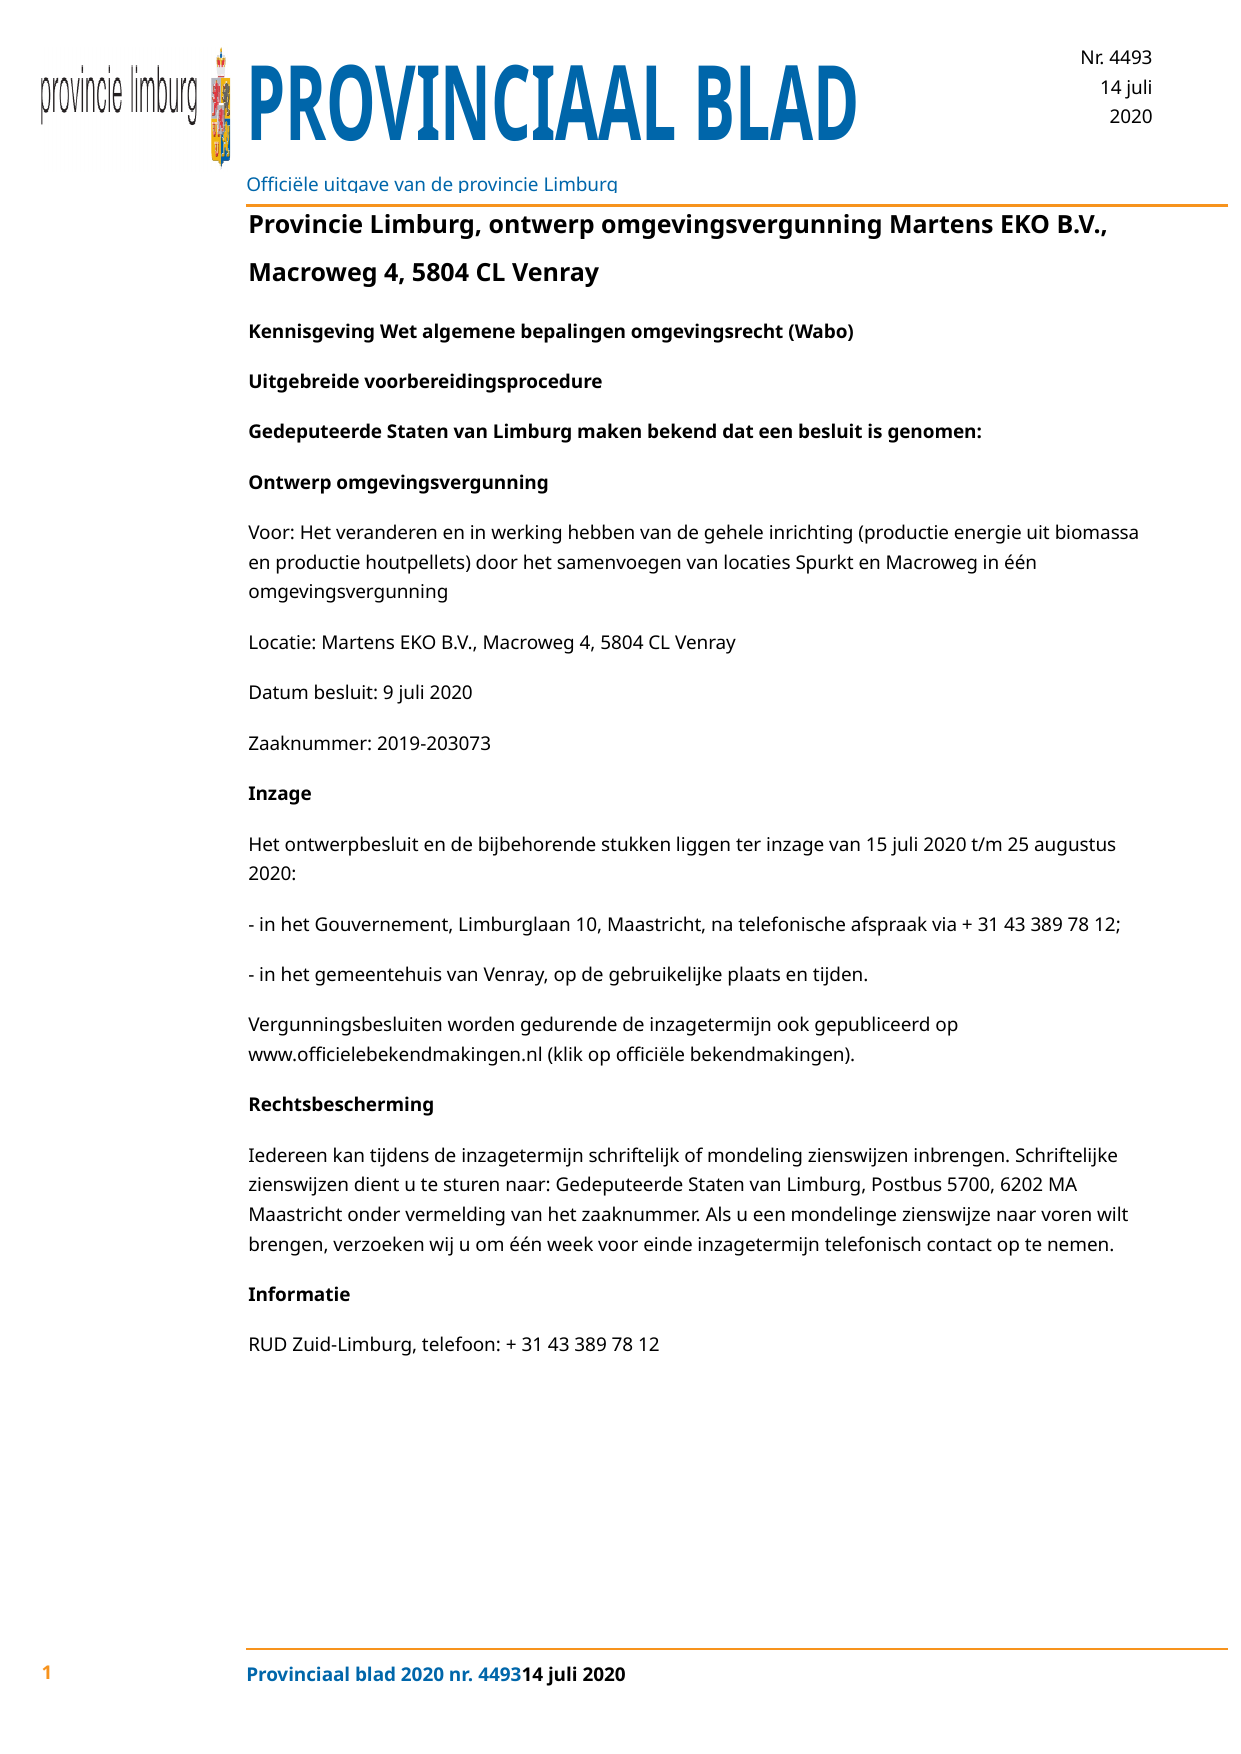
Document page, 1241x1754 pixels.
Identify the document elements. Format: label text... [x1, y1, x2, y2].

text - in het Gouvernement, Limburglaan 10, Maastricht, na telefonische afspraak via + 31 43 389 78 12; [248, 911, 1152, 937]
text Provincie Limburg, ontwerp omgevingsvergunning Martens EKO B.V., Macroweg 4, 5804 CL Venray [248, 207, 1152, 288]
text Iedereen kan tijdens de inzagetermijn schriftelijk of mondeling zienswijzen inbrengen. Schriftelijke zienswijzen dient u te sturen naar: Gedeputeerde Staten van Limburg, Postbus 5700, 6202 MA Maastricht onder vermelding van het zaaknummer. Als u een mondelinge zienswijze naar voren wilt brengen, verzoeken wij u om één week voor einde inzagetermijn telefonisch contact op te nemen. [248, 1142, 1152, 1257]
text Voor: Het veranderen en in werking hebben van de gehele inrichting (productie energie uit biomassa en productie houtpellets) door het samenvoegen van locaties Spurkt en Macroweg in één omgevingsvergunning [248, 519, 1152, 604]
text Inzage [248, 780, 1152, 806]
text Gedeputeerde Staten van Limburg maken bekend dat een besluit is genomen: [248, 419, 1152, 444]
text Vergunningsbesluiten worden gedurende de inzagetermijn ook gepubliceerd op www.officielebekendmakingen.nl (klik op officiële bekendmakingen). [248, 1012, 1152, 1067]
text - in het gemeentehuis van Venray, op de gebruikelijke plaats en tijden. [248, 961, 1152, 987]
text Kennisgeving Wet algemene bepalingen omgevingsrecht (Wabo) [248, 318, 1152, 344]
text RUD Zuid-Limburg, telefoon: + 31 43 389 78 12 [248, 1332, 1152, 1357]
text Zaaknummer: 2019-203073 [248, 730, 1152, 756]
text Uitgebreide voorbereidingsprocedure [248, 368, 1152, 394]
picture [41, 47, 231, 172]
text Locatie: Martens EKO B.V., Macroweg 4, 5804 CL Venray [248, 629, 1152, 655]
text Ontwerp omgevingsvergunning [248, 469, 1152, 495]
text Informatie [248, 1281, 1152, 1307]
text Datum besluit: 9 juli 2020 [248, 679, 1152, 705]
text Het ontwerpbesluit en de bijbehorende stukken liggen ter inzage van 15 juli 2020 t/m 25 augustus 2020: [248, 831, 1152, 886]
text Rechtsbescherming [248, 1092, 1152, 1117]
